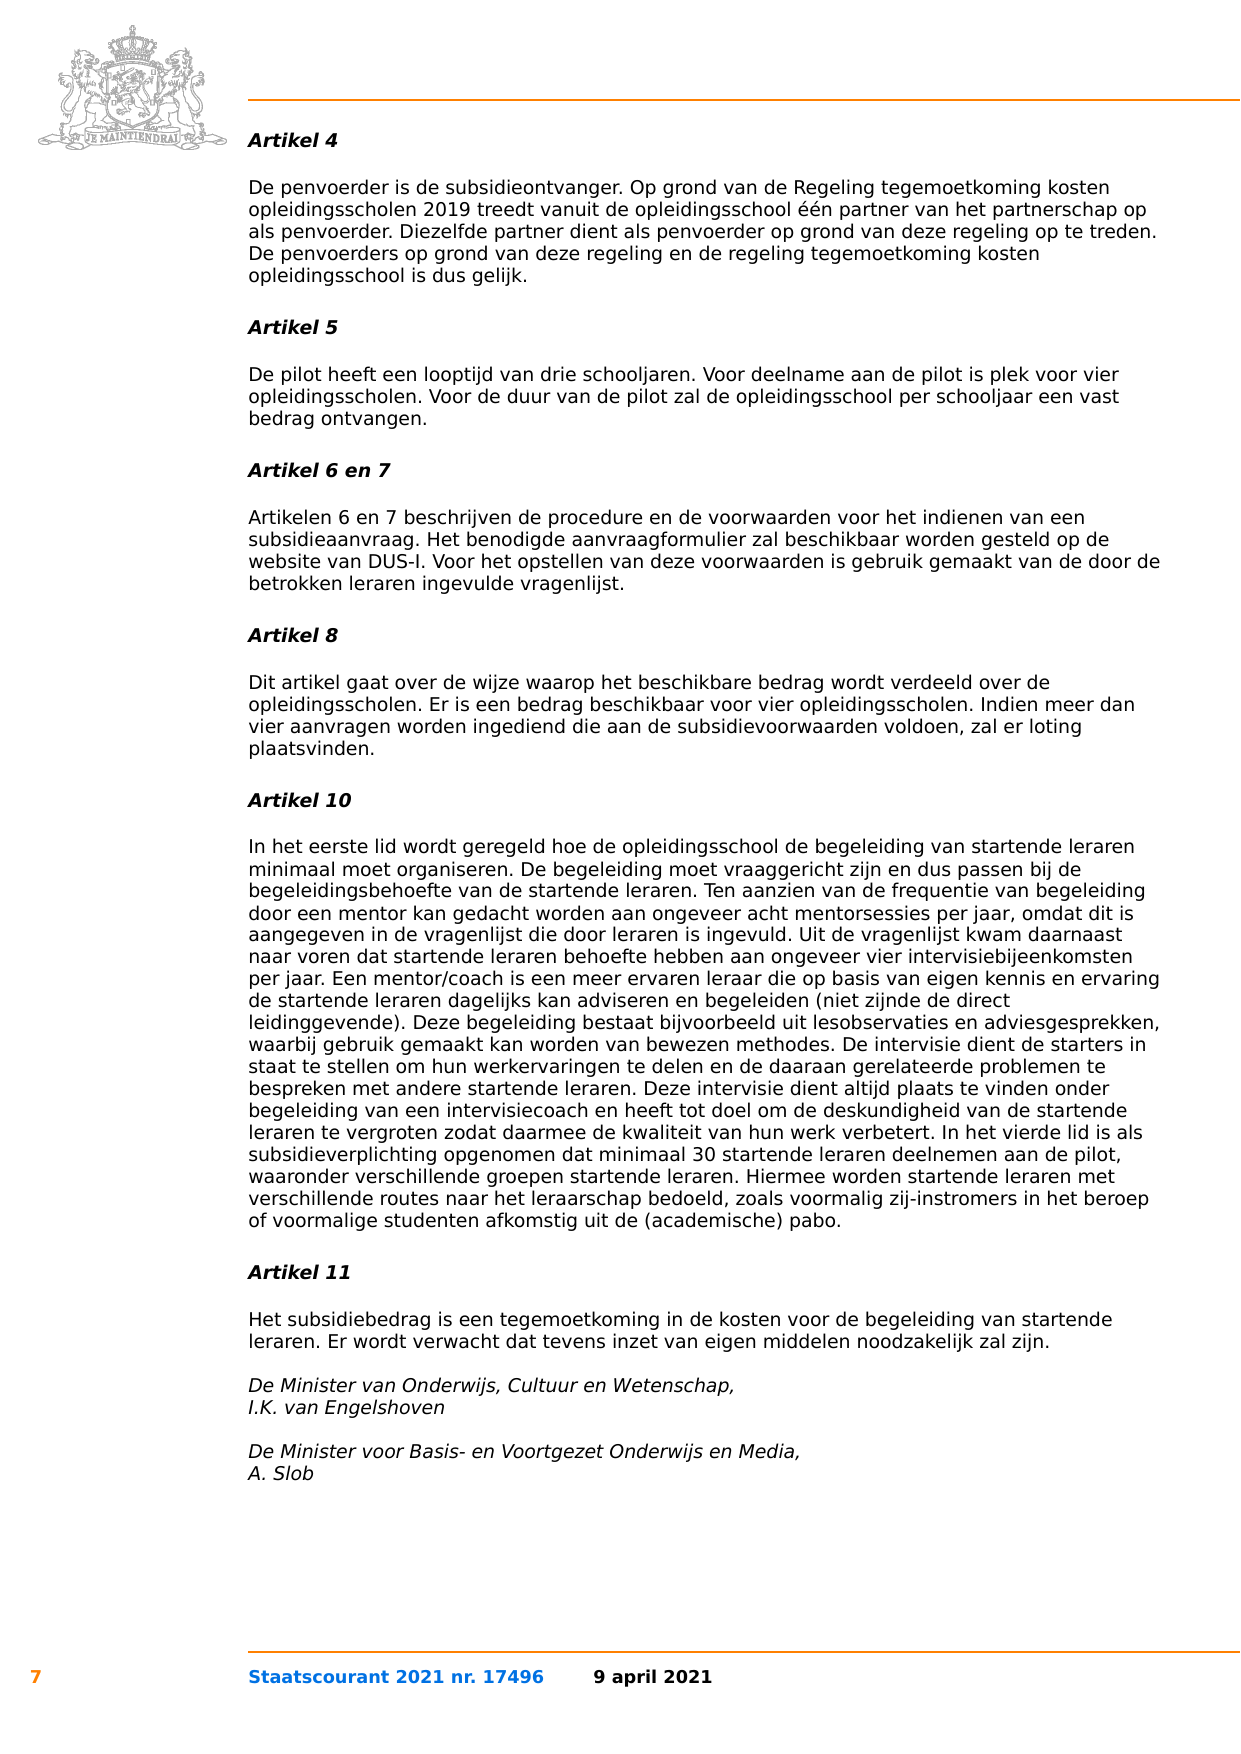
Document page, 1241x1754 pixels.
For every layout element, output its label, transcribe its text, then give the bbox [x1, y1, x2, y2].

subtitle Artikel 5 [248, 317, 1163, 339]
subtitle Artikel 6 en 7 [248, 460, 1163, 482]
text De penvoerder is de subsidieontvanger. Op grond van de Regeling tegemoetkoming kosten opleidingsscholen 2019 treedt vanuit de opleidingsschool één partner van het partnerschap op als penvoerder. Diezelfde partner dient als penvoerder op grond van deze regeling op te treden. De penvoerders op grond van deze regeling en de regeling tegemoetkoming kosten opleidingsschool is dus gelijk. [248, 177, 1163, 287]
text Het subsidiebedrag is een tegemoetkoming in de kosten voor de begeleiding van startende leraren. Er wordt verwacht dat tevens inzet van eigen middelen noodzakelijk zal zijn. [248, 1309, 1163, 1353]
subtitle Artikel 11 [248, 1262, 1163, 1284]
subtitle Artikel 10 [248, 789, 1163, 811]
text De pilot heeft een looptijd van drie schooljaren. Voor deelname aan de pilot is plek voor vier opleidingsscholen. Voor de duur van de pilot zal de opleidingsschool per schooljaar een vast bedrag ontvangen. [248, 364, 1163, 430]
subtitle Artikel 4 [248, 130, 1163, 152]
text Artikelen 6 en 7 beschrijven de procedure en de voorwaarden voor het indienen van een subsidieaanvraag. Het benodigde aanvraagformulier zal beschikbaar worden gesteld op de website van DUS-I. Voor het opstellen van deze voorwaarden is gebruik gemaakt van de door de betrokken leraren ingevulde vragenlijst. [248, 507, 1163, 594]
text De Minister voor Basis- en Voortgezet Onderwijs en Media, A. Slob [248, 1441, 1163, 1485]
subtitle Artikel 8 [248, 624, 1163, 647]
picture [38, 25, 227, 150]
text De Minister van Onderwijs, Cultuur en Wetenschap, I.K. van Engelshoven [248, 1375, 1163, 1419]
text Dit artikel gaat over de wijze waarop het beschikbare bedrag wordt verdeeld over de opleidingsscholen. Er is een bedrag beschikbaar voor vier opleidingsscholen. Indien meer dan vier aanvragen worden ingediend die aan de subsidievoorwaarden voldoen, zal er loting plaatsvinden. [248, 672, 1163, 759]
text In het eerste lid wordt geregeld hoe de opleidingsschool de begeleiding van startende leraren minimaal moet organiseren. De begeleiding moet vraaggericht zijn en dus passen bij de begeleidingsbehoefte van de startende leraren. Ten aanzien van de frequentie van begeleiding door een mentor kan gedacht worden aan ongeveer acht mentorsessies per jaar, omdat dit is aangegeven in de vragenlijst die door leraren is ingevuld. Uit de vragenlijst kwam daarnaast naar voren dat startende leraren behoefte hebben aan ongeveer vier intervisiebijeenkomsten per jaar. Een mentor/coach is een meer ervaren leraar die op basis van eigen kennis en ervaring de startende leraren dagelijks kan adviseren en begeleiden (niet zijnde de direct leidinggevende). Deze begeleiding bestaat bijvoorbeeld uit lesobservaties en adviesgesprekken, waarbij gebruik gemaakt kan worden van bewezen methodes. De intervisie dient de starters in staat te stellen om hun werkervaringen te delen en de daaraan gerelateerde problemen te bespreken met andere startende leraren. Deze intervisie dient altijd plaats te vinden onder begeleiding van een intervisiecoach en heeft tot doel om de deskundigheid van de startende leraren te vergroten zodat daarmee de kwaliteit van hun werk verbetert. In het vierde lid is als subsidieverplichting opgenomen dat minimaal 30 startende leraren deelnemen aan de pilot, waaronder verschillende groepen startende leraren. Hiermee worden startende leraren met verschillende routes naar het leraarschap bedoeld, zoals voormalig zij-instromers in het beroep of voormalige studenten afkomstig uit de (academische) pabo. [248, 836, 1163, 1232]
